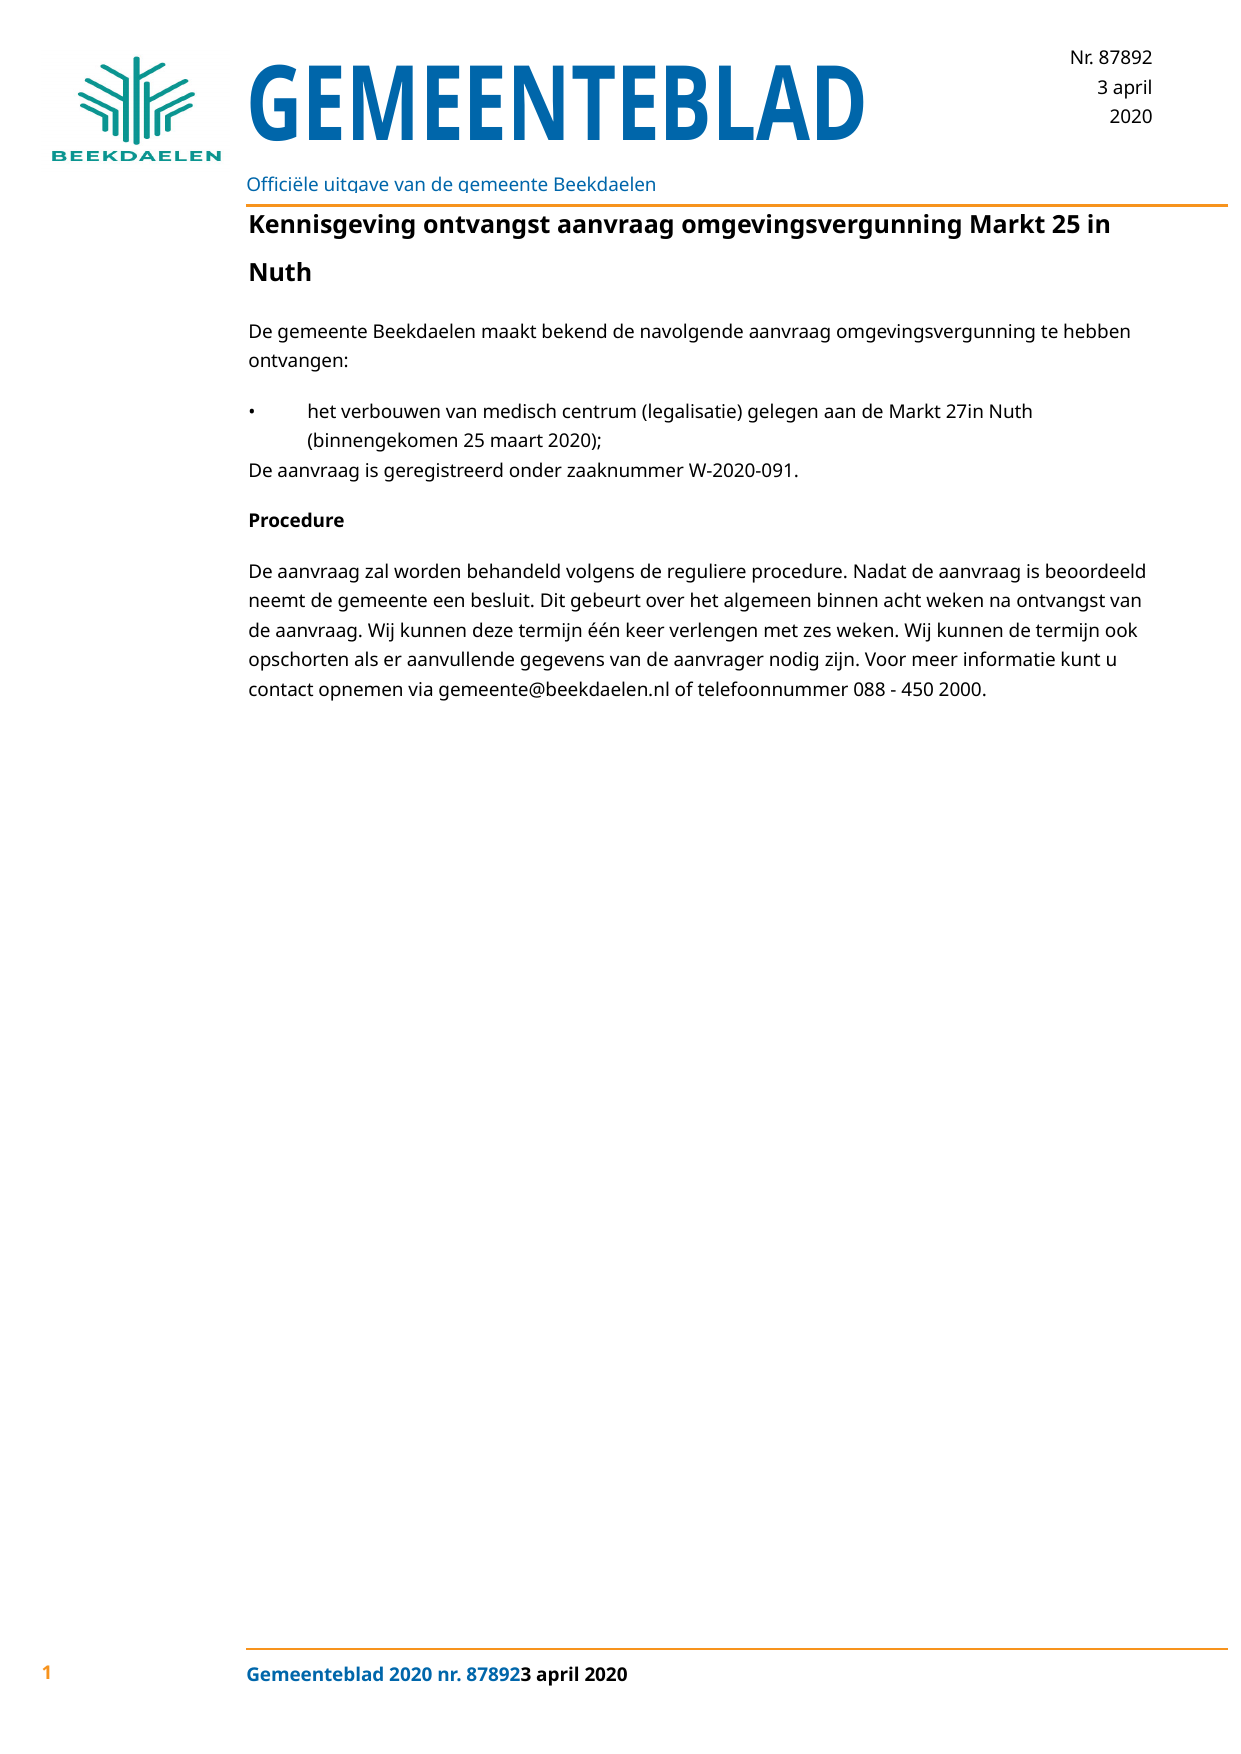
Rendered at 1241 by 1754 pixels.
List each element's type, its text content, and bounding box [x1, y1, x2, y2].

list het verbouwen van medisch centrum (legalisatie) gelegen aan de Markt 27in Nuth (binnengekomen 25 maart 2020); [248, 398, 1152, 453]
picture [41, 47, 231, 172]
text De aanvraag zal worden behandeld volgens de reguliere procedure. Nadat de aanvraag is beoordeeld neemt de gemeente een besluit. Dit gebeurt over het algemeen binnen acht weken na ontvangst van de aanvraag. Wij kunnen deze termijn één keer verlengen met zes weken. Wij kunnen de termijn ook opschorten als er aanvullende gegevens van de aanvrager nodig zijn. Voor meer informatie kunt u contact opnemen via gemeente@beekdaelen.nl of telefoonnummer 088 - 450 2000. [248, 558, 1152, 702]
text De gemeente Beekdaelen maakt bekend de navolgende aanvraag omgevingsvergunning te hebben ontvangen: [248, 318, 1152, 373]
text De aanvraag is geregistreerd onder zaaknummer W-2020-091. [248, 457, 1152, 483]
text Kennisgeving ontvangst aanvraag omgevingsvergunning Markt 25 in Nuth [248, 207, 1152, 288]
text Procedure [248, 507, 1152, 533]
